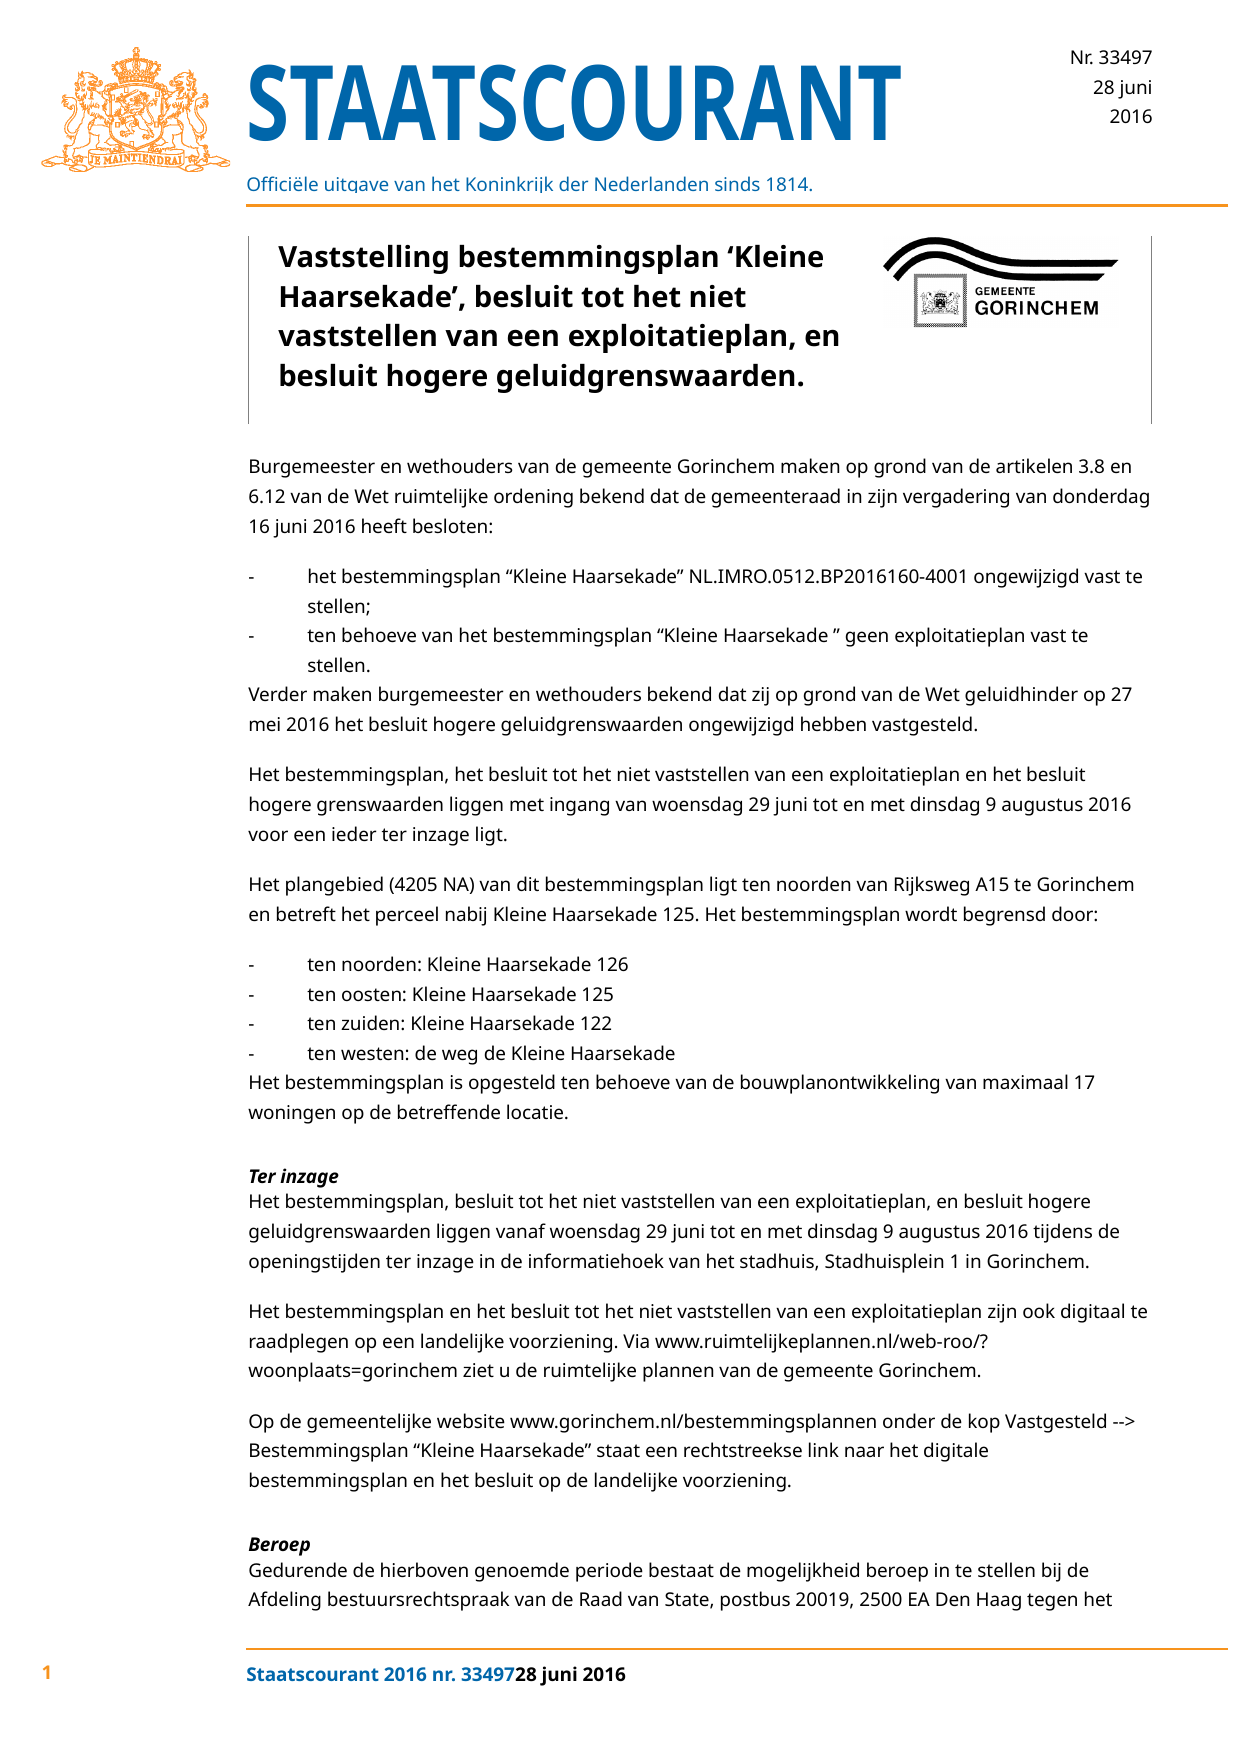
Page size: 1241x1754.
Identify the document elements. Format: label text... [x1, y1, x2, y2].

list ten westen: de weg de Kleine Haarsekade [248, 1040, 1152, 1066]
list het bestemmingsplan “Kleine Haarsekade” NL.IMRO.0512.BP2016160-4001 ongewijzigd vast te stellen; [248, 563, 1152, 618]
text Het bestemmingsplan, besluit tot het niet vaststellen van een exploitatieplan, en besluit hogere geluidgrenswaarden liggen vanaf woensdag 29 juni tot en met dinsdag 9 augustus 2016 tijdens de openingstijden ter inzage in de informatiehoek van het stadhuis, Stadhuisplein 1 in Gorinchem. [248, 1189, 1152, 1274]
text Burgemeester en wethouders van de gemeente Gorinchem maken op grond van de artikelen 3.8 en 6.12 van de Wet ruimtelijke ordening bekend dat de gemeenteraad in zijn vergadering van donderdag 16 juni 2016 heeft besloten: [248, 454, 1152, 538]
table_header [850, 236, 1151, 424]
picture [882, 236, 1119, 328]
text Ter inzage [248, 1163, 1152, 1189]
text Het plangebied (4205 NA) van dit bestemmingsplan ligt ten noorden van Rijksweg A15 te Gorinchem en betreft het perceel nabij Kleine Haarsekade 125. Het bestemmingsplan wordt begrensd door: [248, 871, 1152, 926]
text Verder maken burgemeester en wethouders bekend dat zij op grond van de Wet geluidhinder op 27 mei 2016 het besluit hogere geluidgrenswaarden ongewijzigd hebben vastgesteld. [248, 682, 1152, 737]
text Beroep [248, 1531, 1152, 1557]
list ten noorden: Kleine Haarsekade 126 [248, 951, 1152, 977]
text Het bestemmingsplan en het besluit tot het niet vaststellen van een exploitatieplan zijn ook digitaal te raadplegen op een landelijke voorziening. Via www.ruimtelijkeplannen.nl/web-roo/?woonplaats=gorinchem ziet u de ruimtelijke plannen van de gemeente Gorinchem. [248, 1298, 1152, 1383]
list ten behoeve van het bestemmingsplan “Kleine Haarsekade ” geen exploitatieplan vast te stellen. [248, 622, 1152, 678]
text Op de gemeentelijke website www.gorinchem.nl/bestemmingsplannen onder de kop Vastgesteld --> Bestemmingsplan “Kleine Haarsekade” staat een rechtstreekse link naar het digitale bestemmingsplan en het besluit op de landelijke voorziening. [248, 1408, 1152, 1493]
picture [41, 47, 231, 172]
text Gedurende de hierboven genoemde periode bestaat de mogelijkheid beroep in te stellen bij de Afdeling bestuursrechtspraak van de Raad van State, postbus 20019, 2500 EA Den Haag tegen het [248, 1557, 1152, 1612]
list ten zuiden: Kleine Haarsekade 122 [248, 1010, 1152, 1036]
text Het bestemmingsplan is opgesteld ten behoeve van de bouwplanontwikkeling van maximaal 17 woningen op de betreffende locatie. [248, 1069, 1152, 1125]
table_header Vaststelling bestemmingsplan ‘Kleine Haarsekade’, besluit tot het niet vaststellen van een exploitatieplan, en besluit hogere geluidgrenswaarden. [249, 236, 850, 424]
text Het bestemmingsplan, het besluit tot het niet vaststellen van een exploitatieplan en het besluit hogere grenswaarden liggen met ingang van woensdag 29 juni tot en met dinsdag 9 augustus 2016 voor een ieder ter inzage ligt. [248, 762, 1152, 846]
list ten oosten: Kleine Haarsekade 125 [248, 981, 1152, 1006]
